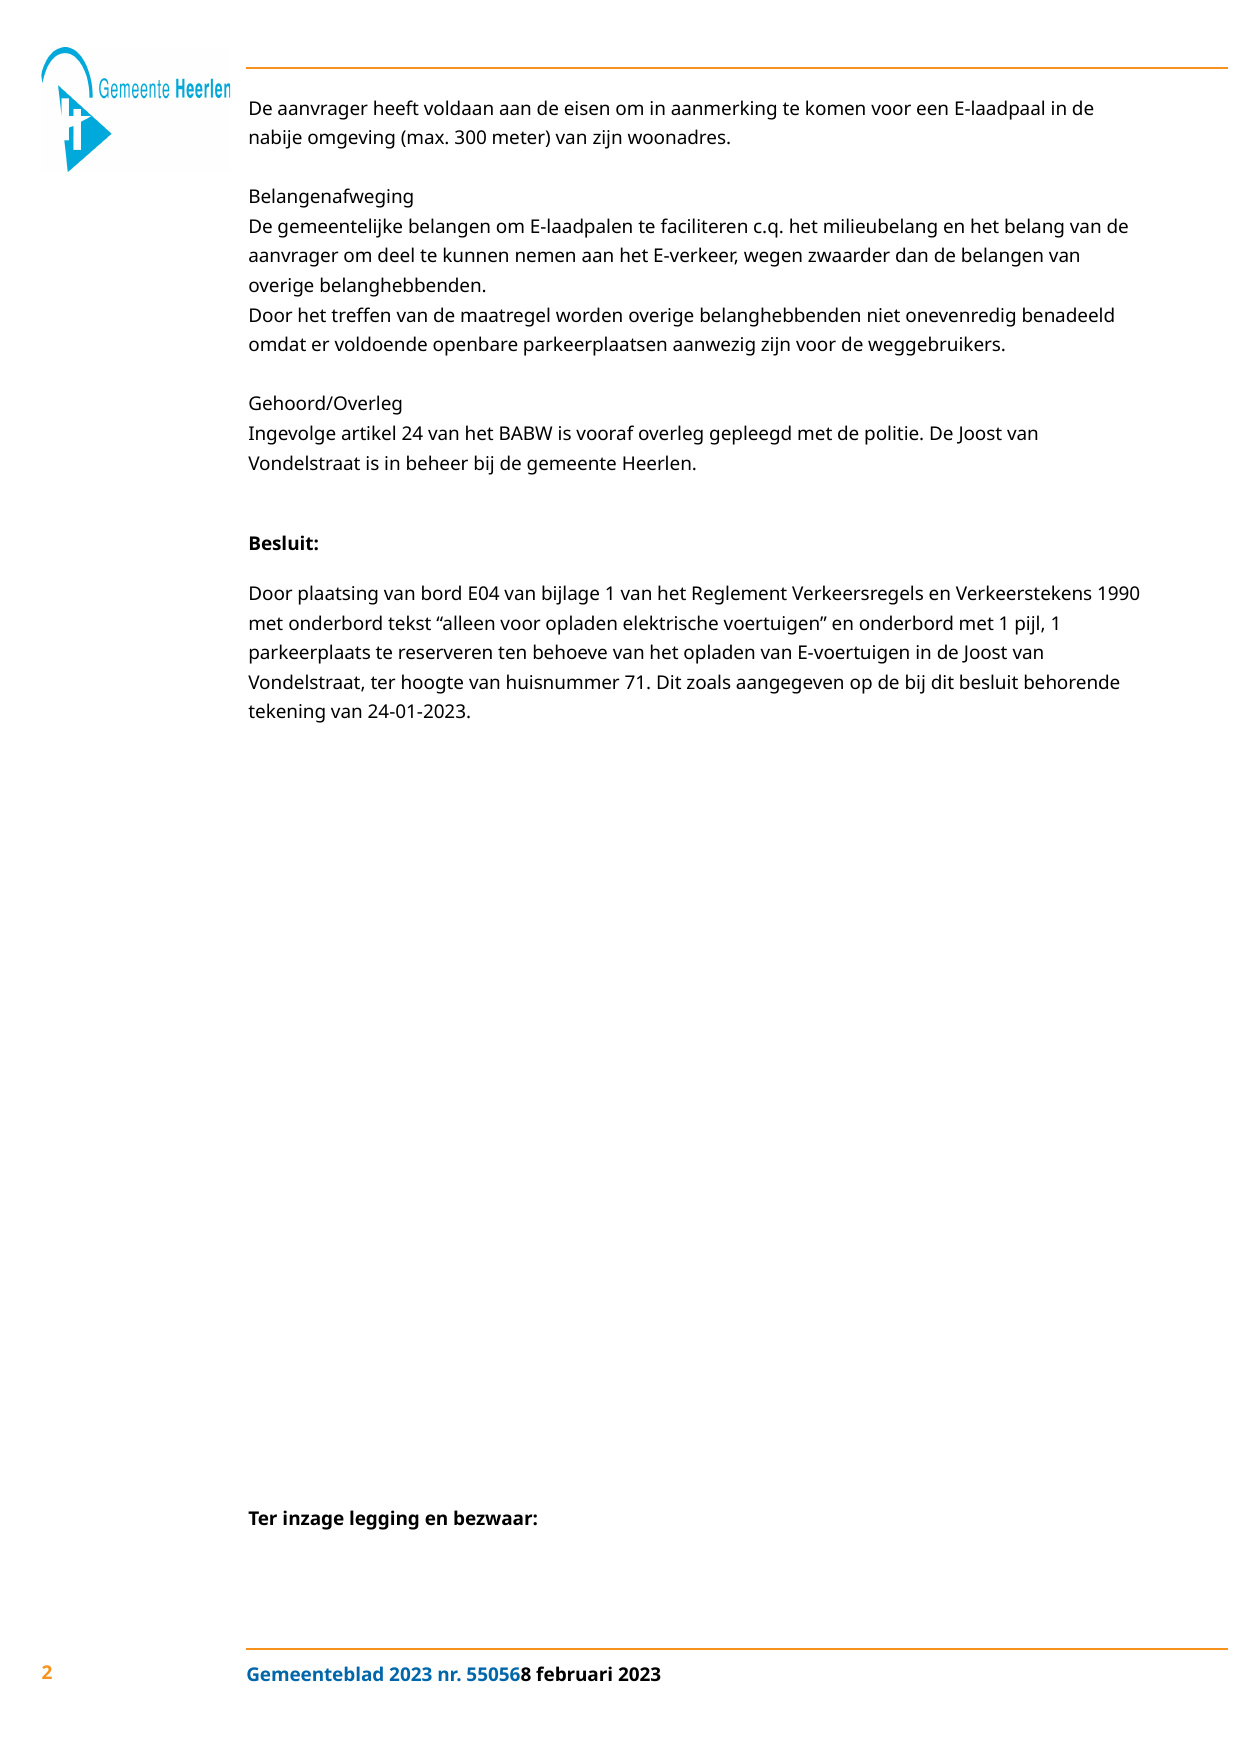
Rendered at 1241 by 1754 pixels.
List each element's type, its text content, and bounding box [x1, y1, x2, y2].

text Gehoord/Overleg [248, 391, 1152, 416]
picture [41, 47, 59, 70]
picture [41, 47, 231, 172]
text Besluit: [248, 530, 1152, 556]
text De gemeentelijke belangen om E-laadpalen te faciliteren c.q. het milieubelang en het belang van de aanvrager om deel te kunnen nemen aan het E-verkeer, wegen zwaarder dan de belangen van overige belanghebbenden. [248, 213, 1152, 298]
text Ingevolge artikel 24 van het BABW is vooraf overleg gepleegd met de politie. De Joost van Vondelstraat is in beheer bij de gemeente Heerlen. [248, 420, 1152, 476]
text Door plaatsing van bord E04 van bijlage 1 van het Reglement Verkeersregels en Verkeerstekens 1990 met onderbord tekst “alleen voor opladen elektrische voertuigen” en onderbord met 1 pijl, 1 parkeerplaats te reserveren ten behoeve van het opladen van E-voertuigen in de Joost van Vondelstraat, ter hoogte van huisnummer 71. Dit zoals aangegeven op de bij dit besluit behorende tekening van 24-01-2023. [248, 580, 1152, 724]
text Ter inzage legging en bezwaar: [248, 1505, 1152, 1531]
text De aanvrager heeft voldaan aan de eisen om in aanmerking te komen voor een E-laadpaal in de nabije omgeving (max. 300 meter) van zijn woonadres. [248, 95, 1152, 150]
text Door het treffen van de maatregel worden overige belanghebbenden niet onevenredig benadeeld omdat er voldoende openbare parkeerplaatsen aanwezig zijn voor de weggebruikers. [248, 302, 1152, 357]
text Belangenafweging [248, 183, 1152, 209]
